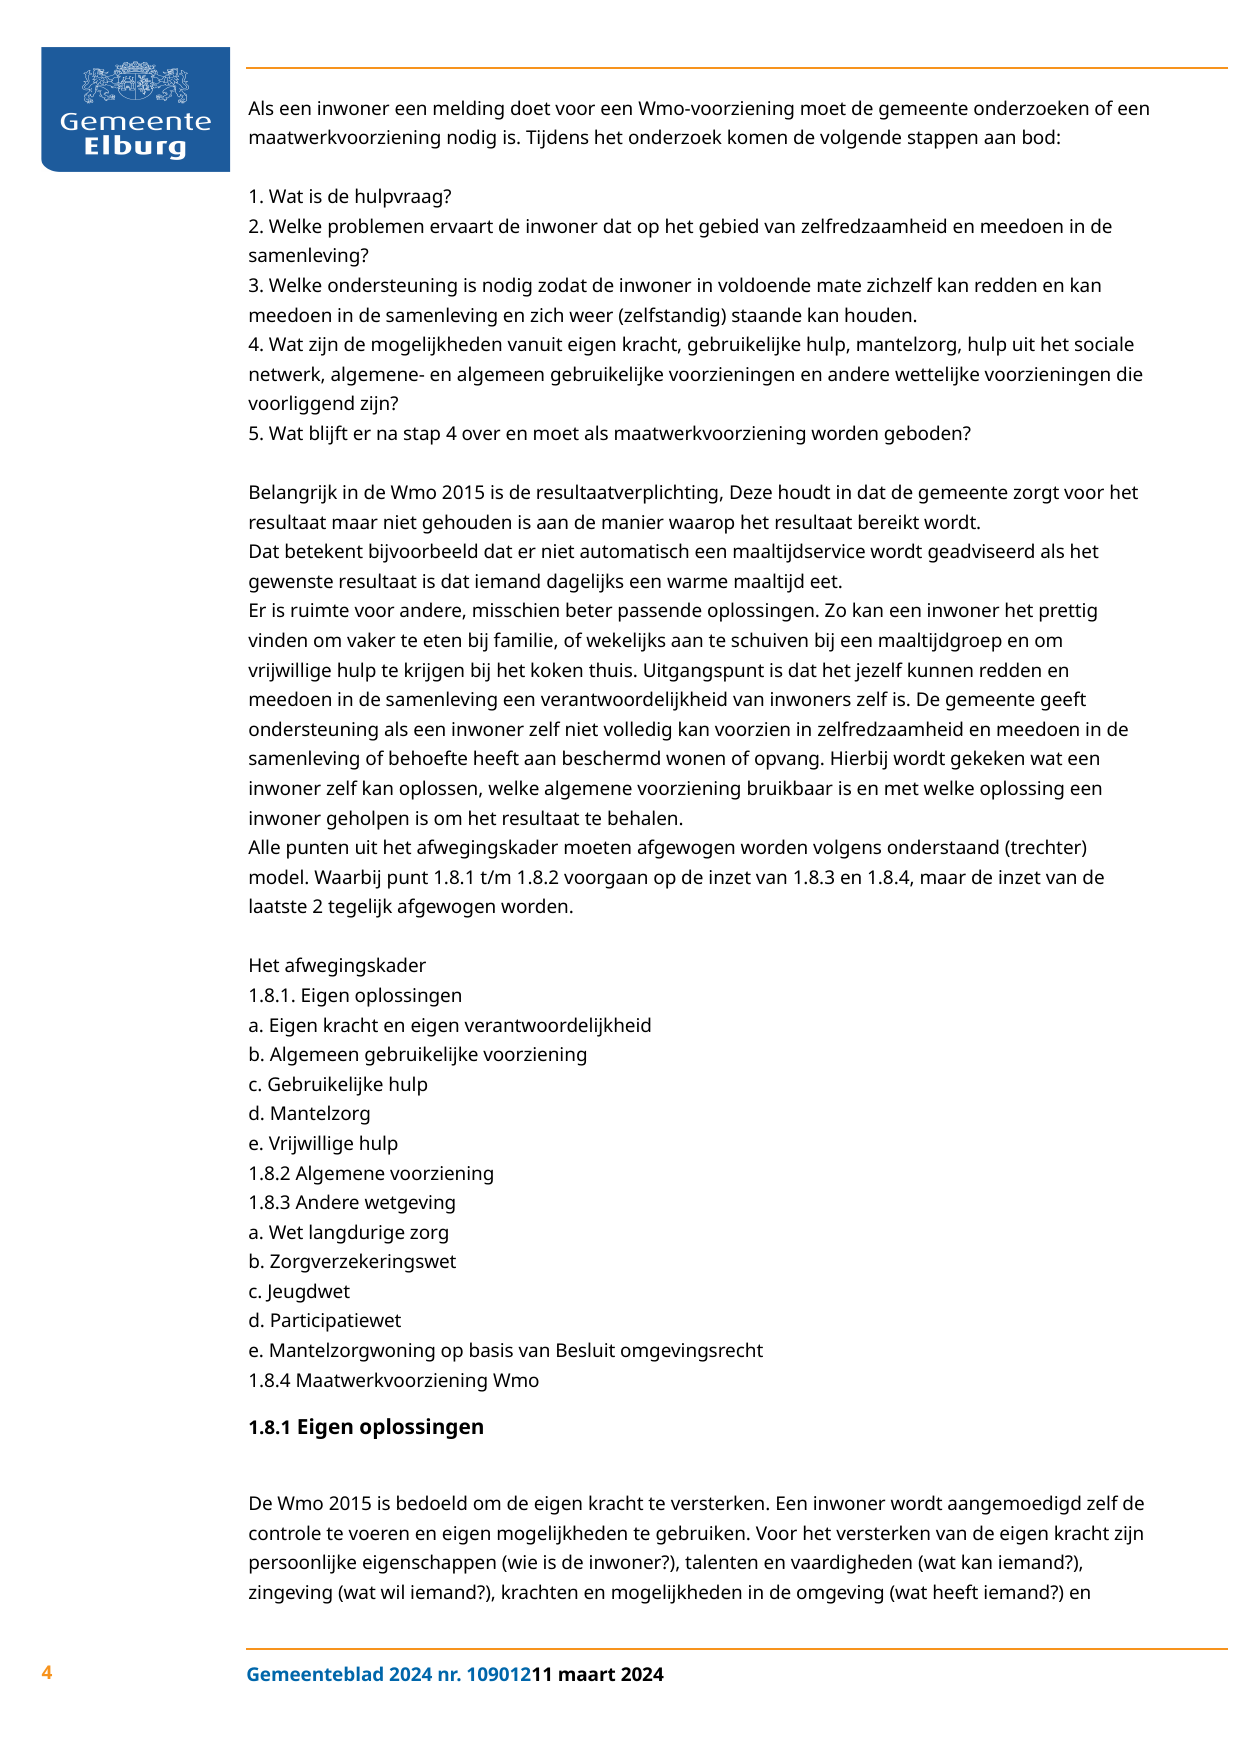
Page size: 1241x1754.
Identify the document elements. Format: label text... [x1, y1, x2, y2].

text Het afwegingskader [248, 953, 1152, 978]
text Dat betekent bijvoorbeeld dat er niet automatisch een maaltijdservice wordt geadviseerd als het gewenste resultaat is dat iemand dagelijks een warme maaltijd eet. [248, 538, 1152, 594]
text c. Jeugdwet [248, 1278, 1152, 1304]
text 1.8.1. Eigen oplossingen [248, 982, 1152, 1008]
text Belangrijk in de Wmo 2015 is de resultaatverplichting, Deze houdt in dat de gemeente zorgt voor het resultaat maar niet gehouden is aan de manier waarop het resultaat bereikt wordt. [248, 479, 1152, 535]
text 1.8.4 Maatwerkvoorziening Wmo [248, 1367, 1152, 1393]
text d. Mantelzorg [248, 1101, 1152, 1126]
text d. Participatiewet [248, 1308, 1152, 1333]
text a. Eigen kracht en eigen verantwoordelijkheid [248, 1012, 1152, 1038]
text 3. Welke ondersteuning is nodig zodat de inwoner in voldoende mate zichzelf kan redden en kan meedoen in de samenleving en zich weer (zelfstandig) staande kan houden. [248, 272, 1152, 328]
text 2. Welke problemen ervaart de inwoner dat op het gebied van zelfredzaamheid en meedoen in de samenleving? [248, 213, 1152, 268]
text De Wmo 2015 is bedoeld om de eigen kracht te versterken. Een inwoner wordt aangemoedigd zelf de controle te voeren en eigen mogelijkheden te gebruiken. Voor het versterken van de eigen kracht zijn persoonlijke eigenschappen (wie is de inwoner?), talenten en vaardigheden (wat kan iemand?), zingeving (wat wil iemand?), krachten en mogelijkheden in de omgeving (wat heeft iemand?) en [248, 1490, 1152, 1605]
text a. Wet langdurige zorg [248, 1219, 1152, 1245]
text 1. Wat is de hulpvraag? [248, 183, 1152, 209]
text b. Algemeen gebruikelijke voorziening [248, 1041, 1152, 1067]
text 1.8.2 Algemene voorziening [248, 1160, 1152, 1186]
text e. Vrijwillige hulp [248, 1130, 1152, 1156]
text e. Mantelzorgwoning op basis van Besluit omgevingsrecht [248, 1337, 1152, 1363]
text c. Gebruikelijke hulp [248, 1071, 1152, 1097]
text 1.8.3 Andere wetgeving [248, 1189, 1152, 1215]
text b. Zorgverzekeringswet [248, 1248, 1152, 1274]
text 1.8.1 Eigen oplossingen [248, 1412, 1152, 1441]
text 5. Wat blijft er na stap 4 over en moet als maatwerkvoorziening worden geboden? [248, 420, 1152, 446]
text Als een inwoner een melding doet voor een Wmo-voorziening moet de gemeente onderzoeken of een maatwerkvoorziening nodig is. Tijdens het onderzoek komen de volgende stappen aan bod: [248, 95, 1152, 150]
text Alle punten uit het afwegingskader moeten afgewogen worden volgens onderstaand (trechter) model. Waarbij punt 1.8.1 t/m 1.8.2 voorgaan op de inzet van 1.8.3 en 1.8.4, maar de inzet van de laatste 2 tegelijk afgewogen worden. [248, 834, 1152, 919]
picture [41, 47, 231, 172]
text 4. Wat zijn de mogelijkheden vanuit eigen kracht, gebruikelijke hulp, mantelzorg, hulp uit het sociale netwerk, algemene- en algemeen gebruikelijke voorzieningen en andere wettelijke voorzieningen die voorliggend zijn? [248, 331, 1152, 416]
text Er is ruimte voor andere, misschien beter passende oplossingen. Zo kan een inwoner het prettig vinden om vaker te eten bij familie, of wekelijks aan te schuiven bij een maaltijdgroep en om vrijwillige hulp te krijgen bij het koken thuis. Uitgangspunt is dat het jezelf kunnen redden en meedoen in de samenleving een verantwoordelijkheid van inwoners zelf is. De gemeente geeft ondersteuning als een inwoner zelf niet volledig kan voorzien in zelfredzaamheid en meedoen in de samenleving of behoefte heeft aan beschermd wonen of opvang. Hierbij wordt gekeken wat een inwoner zelf kan oplossen, welke algemene voorziening bruikbaar is en met welke oplossing een inwoner geholpen is om het resultaat te behalen. [248, 598, 1152, 831]
